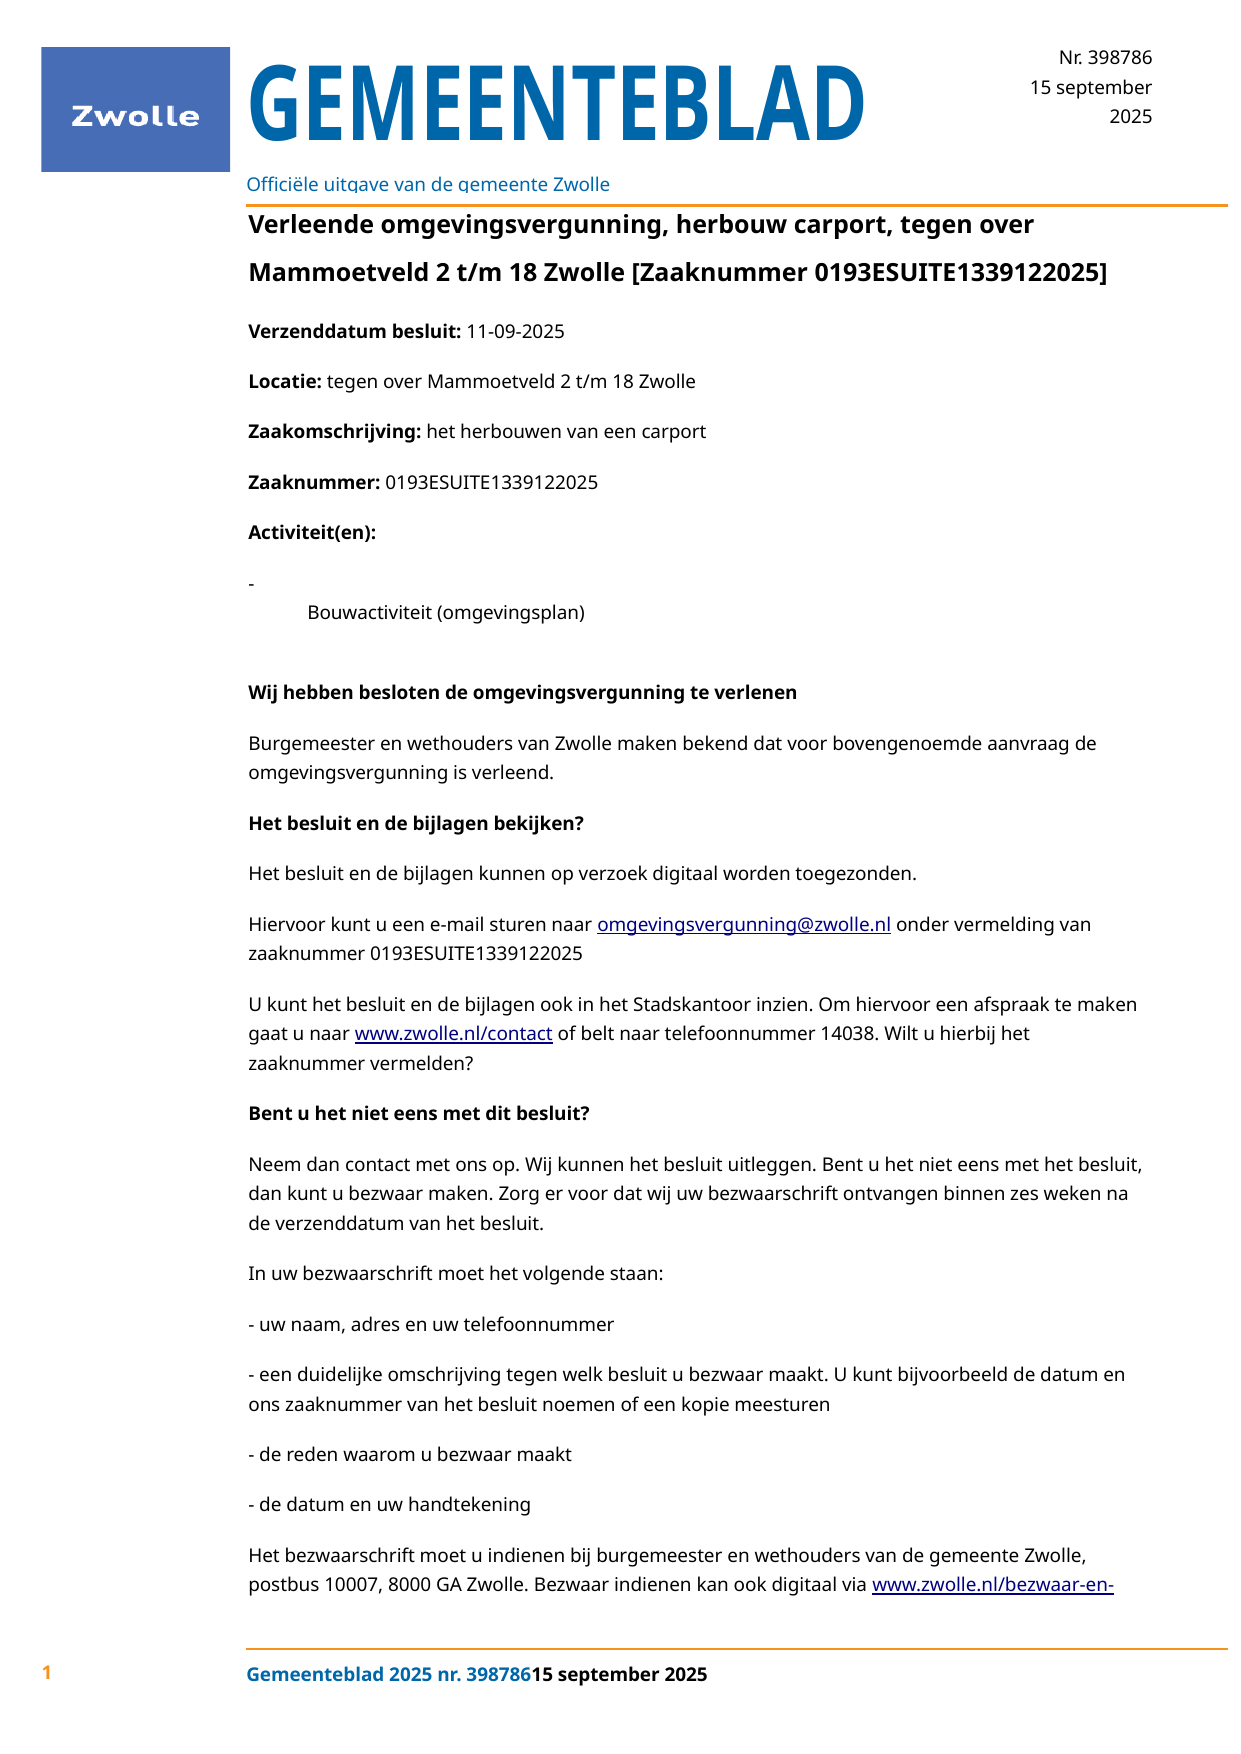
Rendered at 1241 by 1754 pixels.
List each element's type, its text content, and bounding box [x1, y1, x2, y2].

text Zaaknummer: 0193ESUITE1339122025 [248, 469, 1152, 495]
text - de datum en uw handtekening [248, 1492, 1152, 1517]
text - een duidelijke omschrijving tegen welk besluit u bezwaar maakt. U kunt bijvoorbeeld de datum en ons zaaknummer van het besluit noemen of een kopie meesturen [248, 1361, 1152, 1417]
picture [41, 47, 231, 172]
text Zaakomschrijving: het herbouwen van een carport [248, 419, 1152, 444]
text Het bezwaarschrift moet u indienen bij burgemeester en wethouders van de gemeente Zwolle, postbus 10007, 8000 GA Zwolle. Bezwaar indienen kan ook digitaal via www.zwolle.nl/bezwaar-en- [248, 1542, 1152, 1597]
text Burgemeester en wethouders van Zwolle maken bekend dat voor bovengenoemde aanvraag de omgevingsvergunning is verleend. [248, 730, 1152, 785]
text Hiervoor kunt u een e-mail sturen naar omgevingsvergunning@zwolle.nl onder vermelding van zaaknummer 0193ESUITE1339122025 [248, 911, 1152, 966]
text - de reden waarom u bezwaar maakt [248, 1441, 1152, 1467]
text Locatie: tegen over Mammoetveld 2 t/m 18 Zwolle [248, 368, 1152, 394]
text In uw bezwaarschrift moet het volgende staan: [248, 1260, 1152, 1286]
text Verzenddatum besluit: 11-09-2025 [248, 318, 1152, 344]
text U kunt het besluit en de bijlagen ook in het Stadskantoor inzien. Om hiervoor een afspraak te maken gaat u naar www.zwolle.nl/contact of belt naar telefoonnummer 14038. Wilt u hierbij het zaaknummer vermelden? [248, 991, 1152, 1076]
text Activiteit(en): [248, 519, 1152, 545]
text Het besluit en de bijlagen kunnen op verzoek digitaal worden toegezonden. [248, 860, 1152, 886]
text - uw naam, adres en uw telefoonnummer [248, 1311, 1152, 1337]
text Bent u het niet eens met dit besluit? [248, 1100, 1152, 1126]
list Bouwactiviteit (omgevingsplan) [248, 599, 1152, 625]
text Verleende omgevingsvergunning, herbouw carport, tegen over Mammoetveld 2 t/m 18 Zwolle [Zaaknummer 0193ESUITE1339122025] [248, 207, 1152, 288]
text Het besluit en de bijlagen bekijken? [248, 810, 1152, 836]
text Wij hebben besloten de omgevingsvergunning te verlenen [248, 679, 1152, 705]
text Neem dan contact met ons op. Wij kunnen het besluit uitleggen. Bent u het niet eens met het besluit, dan kunt u bezwaar maken. Zorg er voor dat wij uw bezwaarschrift ontvangen binnen zes weken na de verzenddatum van het besluit. [248, 1151, 1152, 1236]
